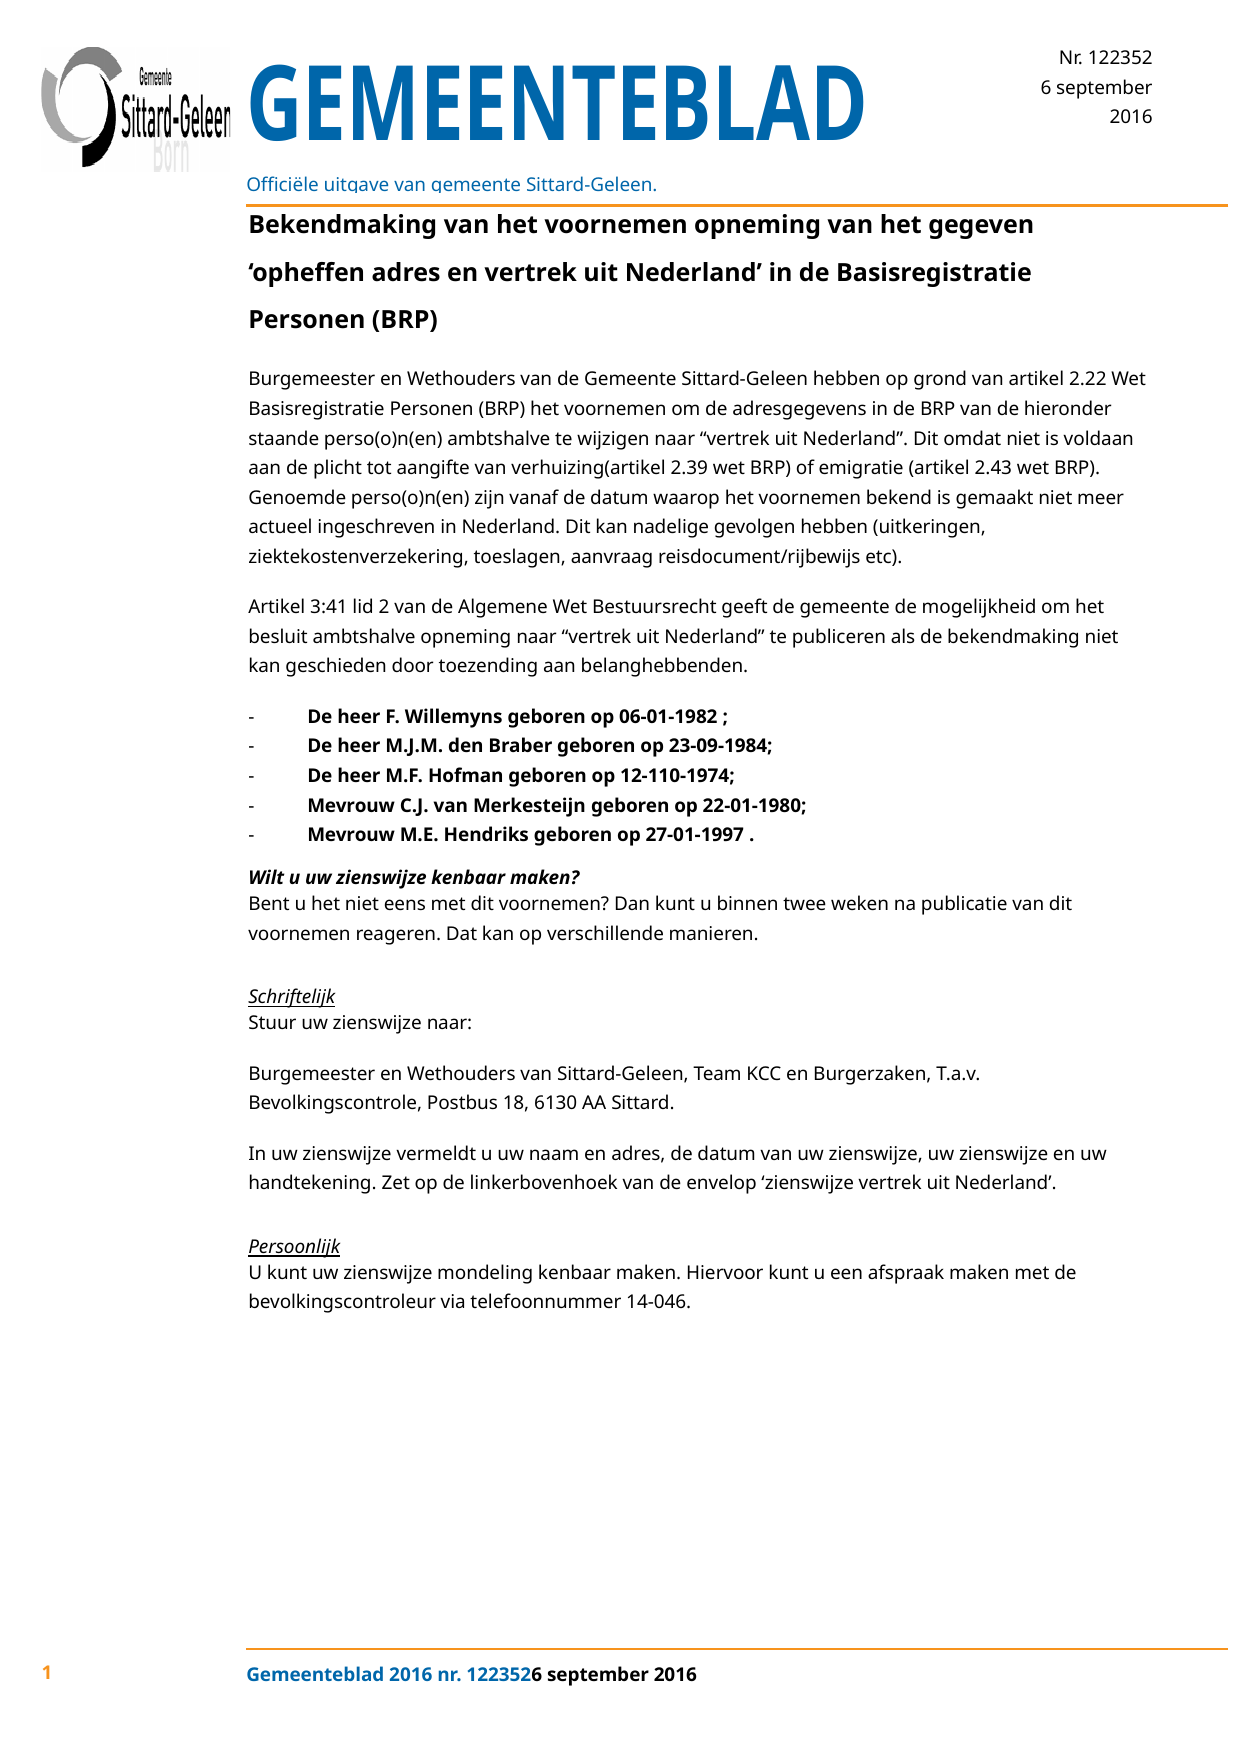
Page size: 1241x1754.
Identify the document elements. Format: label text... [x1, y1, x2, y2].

text Bekendmaking van het voornemen opneming van het gegeven ‘opheffen adres en vertrek uit Nederland’ in de Basisregistratie Personen (BRP) [248, 207, 1152, 336]
text Burgemeester en Wethouders van Sittard-Geleen, Team KCC en Burgerzaken, T.a.v. Bevolkingscontrole, Postbus 18, 6130 AA Sittard. [248, 1060, 1152, 1115]
text Wilt u uw zienswijze kenbaar maken? [248, 864, 1152, 890]
text Artikel 3:41 lid 2 van de Algemene Wet Bestuursrecht geeft de gemeente de mogelijkheid om het besluit ambtshalve opneming naar “vertrek uit Nederland” te publiceren als de bekendmaking niet kan geschieden door toezending aan belanghebbenden. [248, 593, 1152, 678]
text Bent u het niet eens met dit voornemen? Dan kunt u binnen twee weken na publicatie van dit voornemen reageren. Dat kan op verschillende manieren. [248, 890, 1152, 946]
text Burgemeester en Wethouders van de Gemeente Sittard-Geleen hebben op grond van artikel 2.22 Wet Basisregistratie Personen (BRP) het voornemen om de adresgegevens in de BRP van de hieronder staande perso(o)n(en) ambtshalve te wijzigen naar “vertrek uit Nederland”. Dit omdat niet is voldaan aan de plicht tot aangifte van verhuizing(artikel 2.39 wet BRP) of emigratie (artikel 2.43 wet BRP). Genoemde perso(o)n(en) zijn vanaf de datum waarop het voornemen bekend is gemaakt niet meer actueel ingeschreven in Nederland. Dit kan nadelige gevolgen hebben (uitkeringen, ziektekostenverzekering, toeslagen, aanvraag reisdocument/rijbewijs etc). [248, 366, 1152, 569]
text In uw zienswijze vermeldt u uw naam en adres, de datum van uw zienswijze, uw zienswijze en uw handtekening. Zet op de linkerbovenhoek van de envelop ‘zienswijze vertrek uit Nederland’. [248, 1140, 1152, 1195]
text Stuur uw zienswijze naar: [248, 1009, 1152, 1035]
list Mevrouw C.J. van Merkesteijn geboren op 22-01-1980; [248, 792, 1152, 817]
text Persoonlijk [248, 1233, 1152, 1259]
picture [41, 47, 231, 172]
text Schriftelijk [248, 984, 1152, 1009]
text U kunt uw zienswijze mondeling kenbaar maken. Hiervoor kunt u een afspraak maken met de bevolkingscontroleur via telefoonnummer 14-046. [248, 1259, 1152, 1314]
list De heer M.J.M. den Braber geboren op 23-09-1984; [248, 733, 1152, 758]
list Mevrouw M.E. Hendriks geboren op 27-01-1997 . [248, 821, 1152, 847]
list De heer F. Willemyns geboren op 06-01-1982 ; [248, 703, 1152, 729]
list De heer M.F. Hofman geboren op 12-110-1974; [248, 762, 1152, 788]
